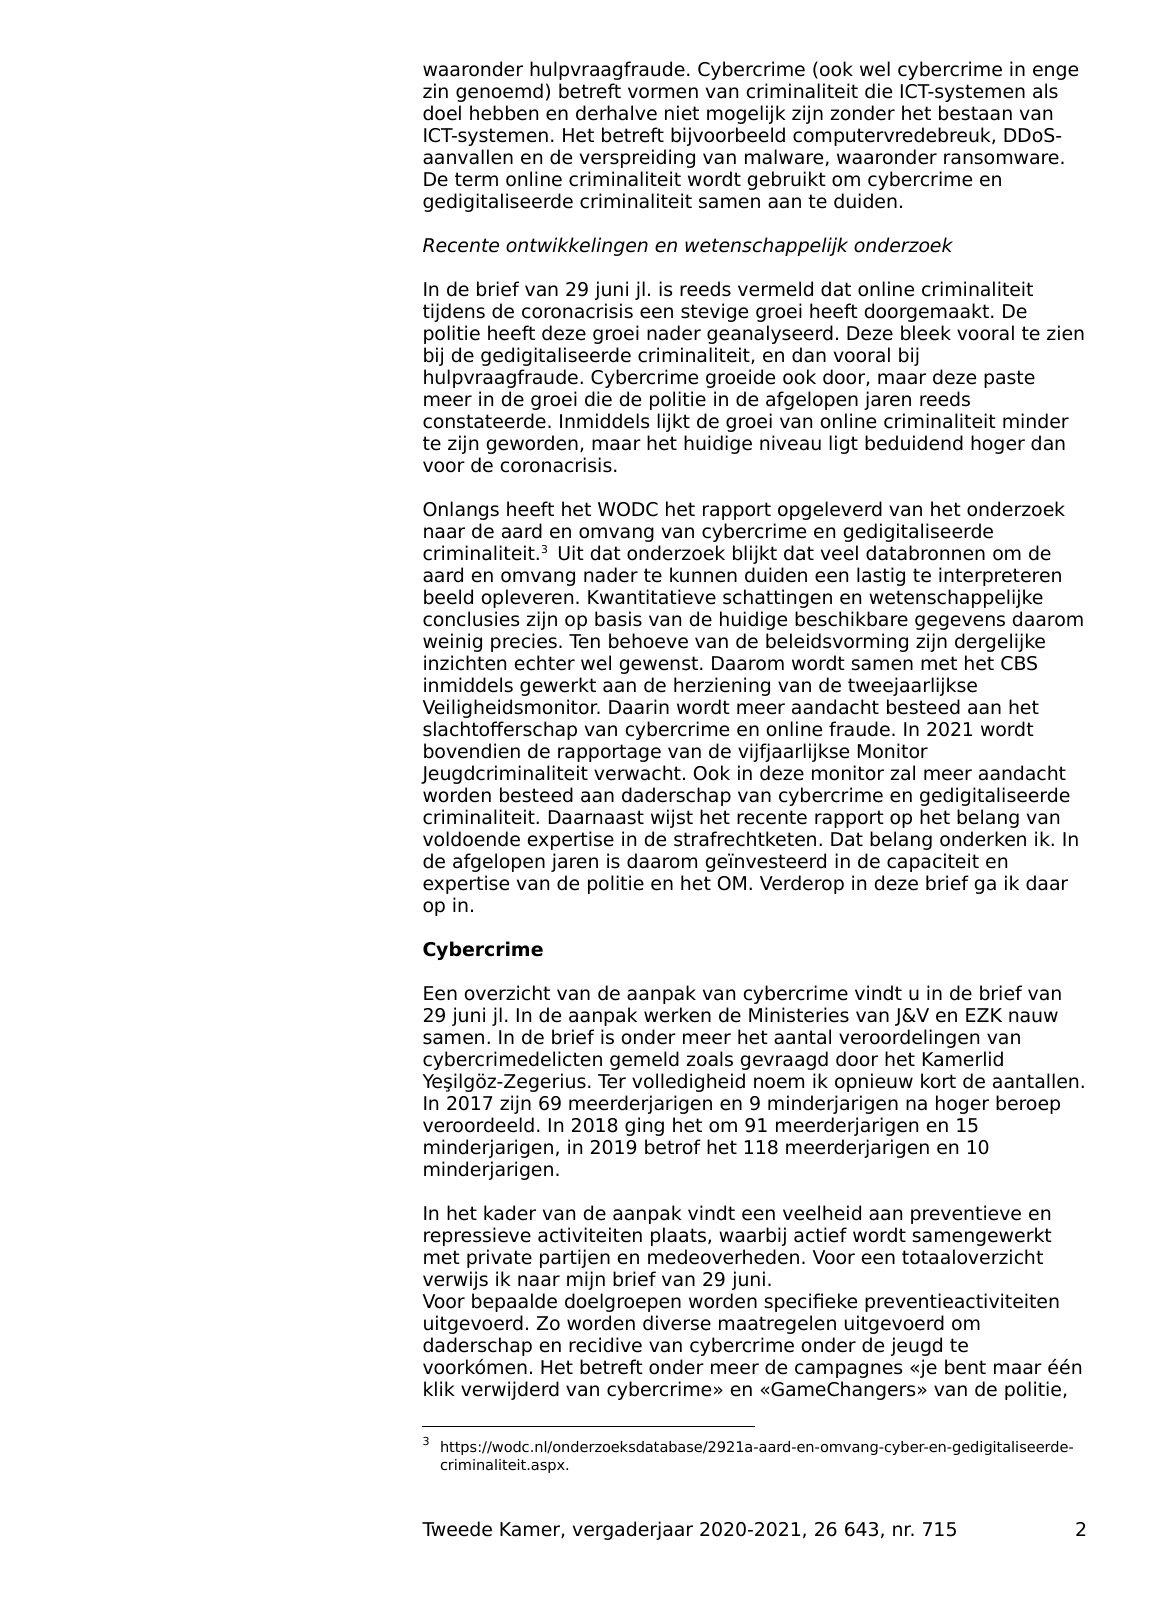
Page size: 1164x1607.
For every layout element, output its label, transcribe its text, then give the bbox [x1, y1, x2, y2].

text In het kader van de aanpak vindt een veelheid aan preventieve en repressieve activiteiten plaats, waarbij actief wordt samengewerkt met private partijen en medeoverheden. Voor een totaaloverzicht verwijs ik naar mijn brief van 29 juni. [422, 1203, 1087, 1291]
subtitle Cybercrime [422, 939, 1087, 961]
text Voor bepaalde doelgroepen worden specifieke preventieactiviteiten uitgevoerd. Zo worden diverse maatregelen uitgevoerd om daderschap en recidive van cybercrime onder de jeugd te voorkómen. Het betreft onder meer de campagnes «je bent maar één klik verwijderd van cybercrime» en «GameChangers» van de politie, [422, 1291, 1087, 1401]
text Onlangs heeft het WODC het rapport opgeleverd van het onderzoek naar de aard en omvang van cybercrime en gedigitaliseerde criminaliteit. Uit dat onderzoek blijkt dat veel databronnen om de aard en omvang nader te kunnen duiden een lastig te interpreteren beeld opleveren. Kwantitatieve schattingen en wetenschappelijke conclusies zijn op basis van de huidige beschikbare gegevens daarom weinig precies. Ten behoeve van de beleidsvorming zijn dergelijke inzichten echter wel gewenst. Daarom wordt samen met het CBS inmiddels gewerkt aan de herziening van de tweejaarlijkse Veiligheidsmonitor. Daarin wordt meer aandacht besteed aan het slachtofferschap van cybercrime en online fraude. In 2021 wordt bovendien de rapportage van de vijfjaarlijkse Monitor Jeugdcriminaliteit verwacht. Ook in deze monitor zal meer aandacht worden besteed aan daderschap van cybercrime en gedigitaliseerde criminaliteit. Daarnaast wijst het recente rapport op het belang van voldoende expertise in de strafrechtketen. Dat belang onderken ik. In de afgelopen jaren is daarom geïnvesteerd in de capaciteit en expertise van de politie en het OM. Verderop in deze brief ga ik daar op in. [422, 499, 1087, 917]
text https://wodc.nl/onderzoeksdatabase/2921a-aard-en-omvang-cyber-en-gedigitaliseerde-criminaliteit.aspx. [422, 1435, 1087, 1474]
subtitle Recente ontwikkelingen en wetenschappelijk onderzoek [422, 235, 1087, 257]
text waaronder hulpvraagfraude. Cybercrime (ook wel cybercrime in enge zin genoemd) betreft vormen van criminaliteit die ICT-systemen als doel hebben en derhalve niet mogelijk zijn zonder het bestaan van ICT-systemen. Het betreft bijvoorbeeld computervredebreuk, DDoS-aanvallen en de verspreiding van malware, waaronder ransomware. De term online criminaliteit wordt gebruikt om cybercrime en gedigitaliseerde criminaliteit samen aan te duiden. [422, 59, 1087, 213]
text Een overzicht van de aanpak van cybercrime vindt u in de brief van 29 juni jl. In de aanpak werken de Ministeries van J&V en EZK nauw samen. In de brief is onder meer het aantal veroordelingen van cybercrimedelicten gemeld zoals gevraagd door het Kamerlid Yeşilgöz-Zegerius. Ter volledigheid noem ik opnieuw kort de aantallen. In 2017 zijn 69 meerderjarigen en 9 minderjarigen na hoger beroep veroordeeld. In 2018 ging het om 91 meerderjarigen en 15 minderjarigen, in 2019 betrof het 118 meerderjarigen en 10 minderjarigen. [422, 983, 1087, 1181]
text In de brief van 29 juni jl. is reeds vermeld dat online criminaliteit tijdens de coronacrisis een stevige groei heeft doorgemaakt. De politie heeft deze groei nader geanalyseerd. Deze bleek vooral te zien bij de gedigitaliseerde criminaliteit, en dan vooral bij hulpvraagfraude. Cybercrime groeide ook door, maar deze paste meer in de groei die de politie in de afgelopen jaren reeds constateerde. Inmiddels lijkt de groei van online criminaliteit minder te zijn geworden, maar het huidige niveau ligt beduidend hoger dan voor de coronacrisis. [422, 279, 1087, 477]
